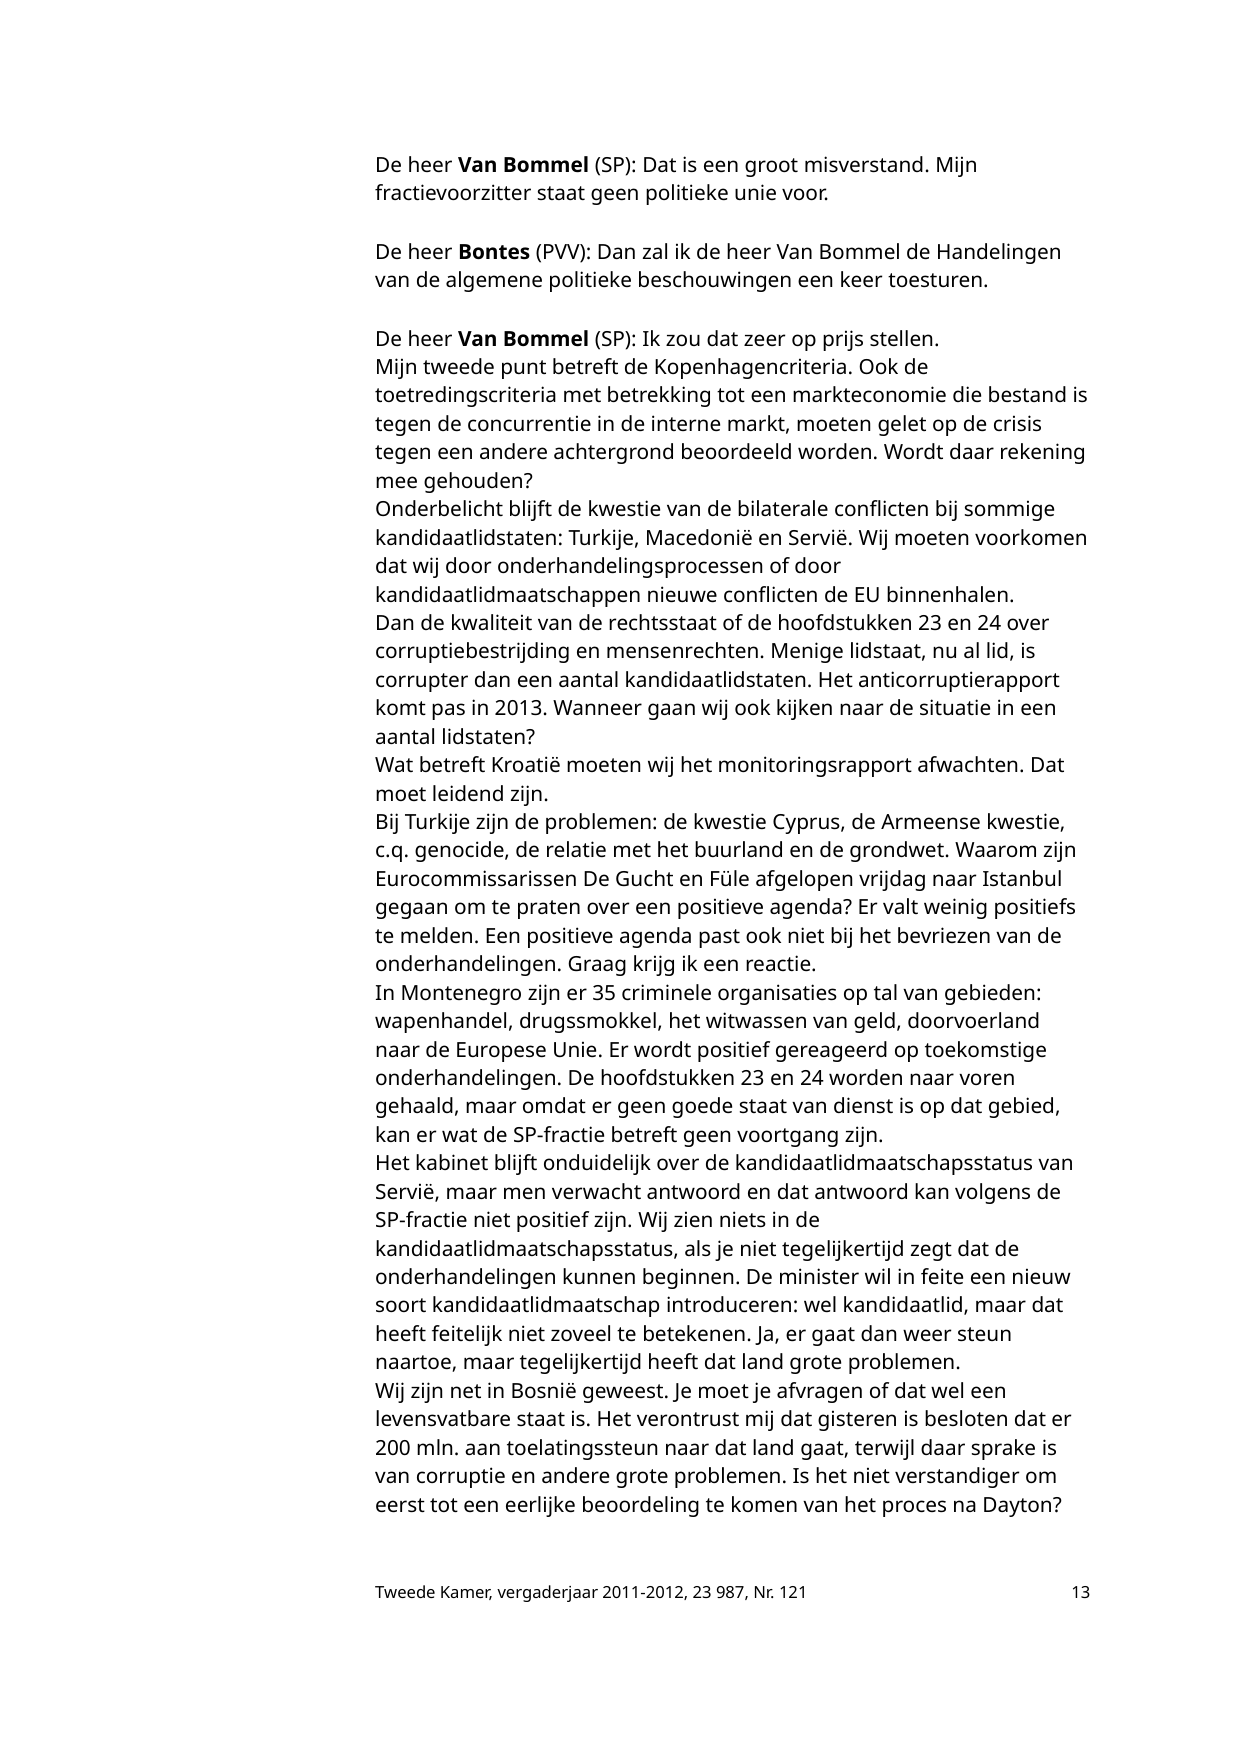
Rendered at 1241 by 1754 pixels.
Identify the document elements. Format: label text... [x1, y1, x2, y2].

text Mijn tweede punt betreft de Kopenhagencriteria. Ook de toetredingscriteria met betrekking tot een markteconomie die bestand is tegen de concurrentie in de interne markt, moeten gelet op de crisis tegen een andere achtergrond beoordeeld worden. Wordt daar rekening mee gehouden? [375, 352, 1090, 494]
text Onderbelicht blijft de kwestie van de bilaterale conflicten bij sommige kandidaatlidstaten: Turkije, Macedonië en Servië. Wij moeten voorkomen dat wij door onderhandelingsprocessen of door kandidaatlidmaatschappen nieuwe conflicten de EU binnenhalen. [375, 494, 1090, 608]
text Wat betreft Kroatië moeten wij het monitoringsrapport afwachten. Dat moet leidend zijn. [375, 750, 1090, 807]
text De heer Bontes (PVV): Dan zal ik de heer Van Bommel de Handelingen van de algemene politieke beschouwingen een keer toesturen. [375, 237, 1090, 294]
text In Montenegro zijn er 35 criminele organisaties op tal van gebieden: wapenhandel, drugssmokkel, het witwassen van geld, doorvoerland naar de Europese Unie. Er wordt positief gereageerd op toekomstige onderhandelingen. De hoofdstukken 23 en 24 worden naar voren gehaald, maar omdat er geen goede staat van dienst is op dat gebied, kan er wat de SP-fractie betreft geen voortgang zijn. [375, 978, 1090, 1148]
text Wij zijn net in Bosnië geweest. Je moet je afvragen of dat wel een levensvatbare staat is. Het verontrust mij dat gisteren is besloten dat er 200 mln. aan toelatingssteun naar dat land gaat, terwijl daar sprake is van corruptie en andere grote problemen. Is het niet verstandiger om eerst tot een eerlijke beoordeling te komen van het proces na Dayton? [375, 1376, 1090, 1518]
text De heer Van Bommel (SP): Ik zou dat zeer op prijs stellen. [375, 324, 1090, 352]
text Bij Turkije zijn de problemen: de kwestie Cyprus, de Armeense kwestie, c.q. genocide, de relatie met het buurland en de grondwet. Waarom zijn Eurocommissarissen De Gucht en Füle afgelopen vrijdag naar Istanbul gegaan om te praten over een positieve agenda? Er valt weinig positiefs te melden. Een positieve agenda past ook niet bij het bevriezen van de onderhandelingen. Graag krijg ik een reactie. [375, 807, 1090, 978]
text Dan de kwaliteit van de rechtsstaat of de hoofdstukken 23 en 24 over corruptiebestrijding en mensenrechten. Menige lidstaat, nu al lid, is corrupter dan een aantal kandidaatlidstaten. Het anticorruptierapport komt pas in 2013. Wanneer gaan wij ook kijken naar de situatie in een aantal lidstaten? [375, 608, 1090, 750]
text Het kabinet blijft onduidelijk over de kandidaatlidmaatschapsstatus van Servië, maar men verwacht antwoord en dat antwoord kan volgens de SP-fractie niet positief zijn. Wij zien niets in de kandidaatlidmaatschapsstatus, als je niet tegelijkertijd zegt dat de onderhandelingen kunnen beginnen. De minister wil in feite een nieuw soort kandidaatlidmaatschap introduceren: wel kandidaatlid, maar dat heeft feitelijk niet zoveel te betekenen. Ja, er gaat dan weer steun naartoe, maar tegelijkertijd heeft dat land grote problemen. [375, 1148, 1090, 1376]
text De heer Van Bommel (SP): Dat is een groot misverstand. Mijn fractievoorzitter staat geen politieke unie voor. [375, 150, 1090, 207]
